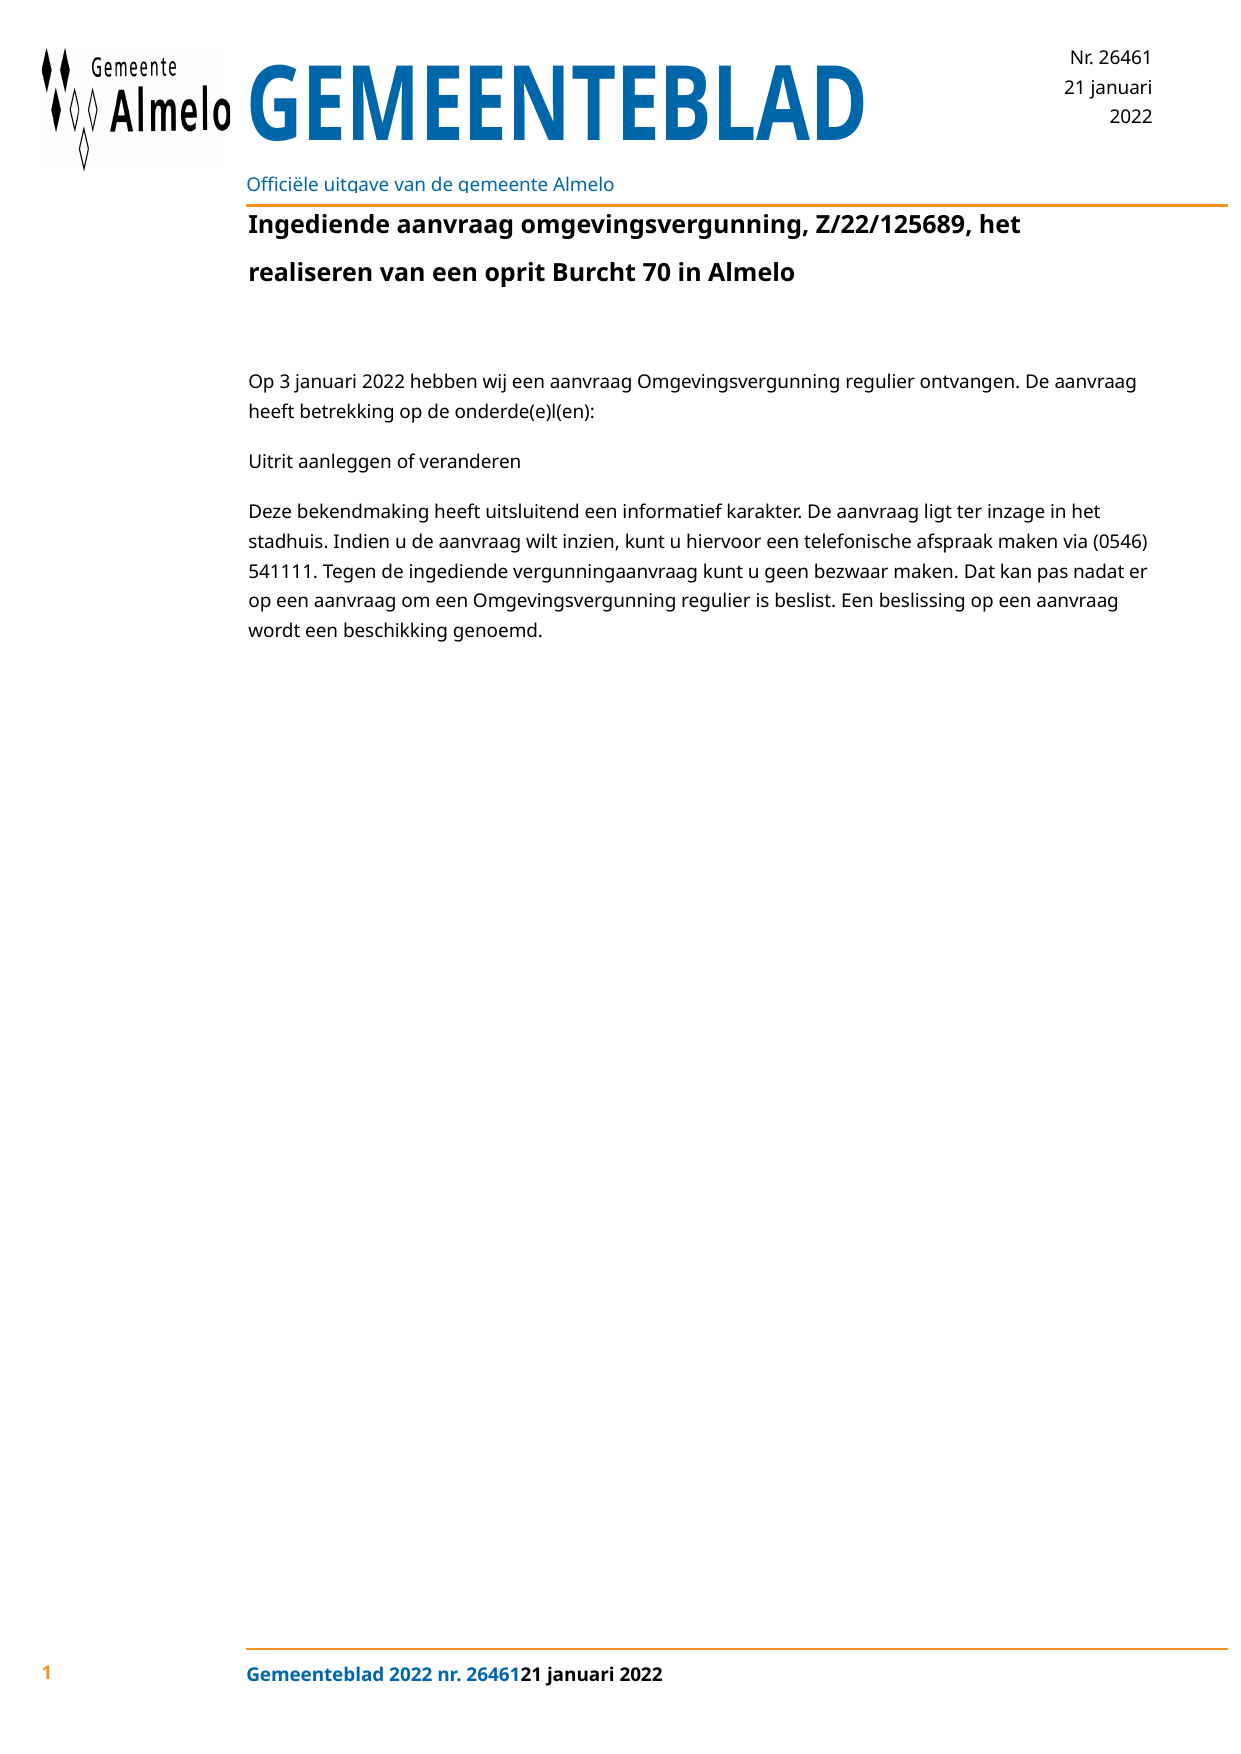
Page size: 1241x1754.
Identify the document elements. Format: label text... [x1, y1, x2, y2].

picture [41, 47, 231, 172]
text Ingediende aanvraag omgevingsvergunning, Z/22/125689, het realiseren van een oprit Burcht 70 in Almelo [248, 207, 1152, 288]
text Deze bekendmaking heeft uitsluitend een informatief karakter. De aanvraag ligt ter inzage in het stadhuis. Indien u de aanvraag wilt inzien, kunt u hiervoor een telefonische afspraak maken via (0546) 541111. Tegen de ingediende vergunningaanvraag kunt u geen bezwaar maken. Dat kan pas nadat er op een aanvraag om een Omgevingsvergunning regulier is beslist. Een beslissing op een aanvraag wordt een beschikking genoemd. [248, 499, 1152, 643]
text Uitrit aanleggen of veranderen [248, 448, 1152, 474]
text Op 3 januari 2022 hebben wij een aanvraag Omgevingsvergunning regulier ontvangen. De aanvraag heeft betrekking op de onderde(e)l(en): [248, 368, 1152, 424]
